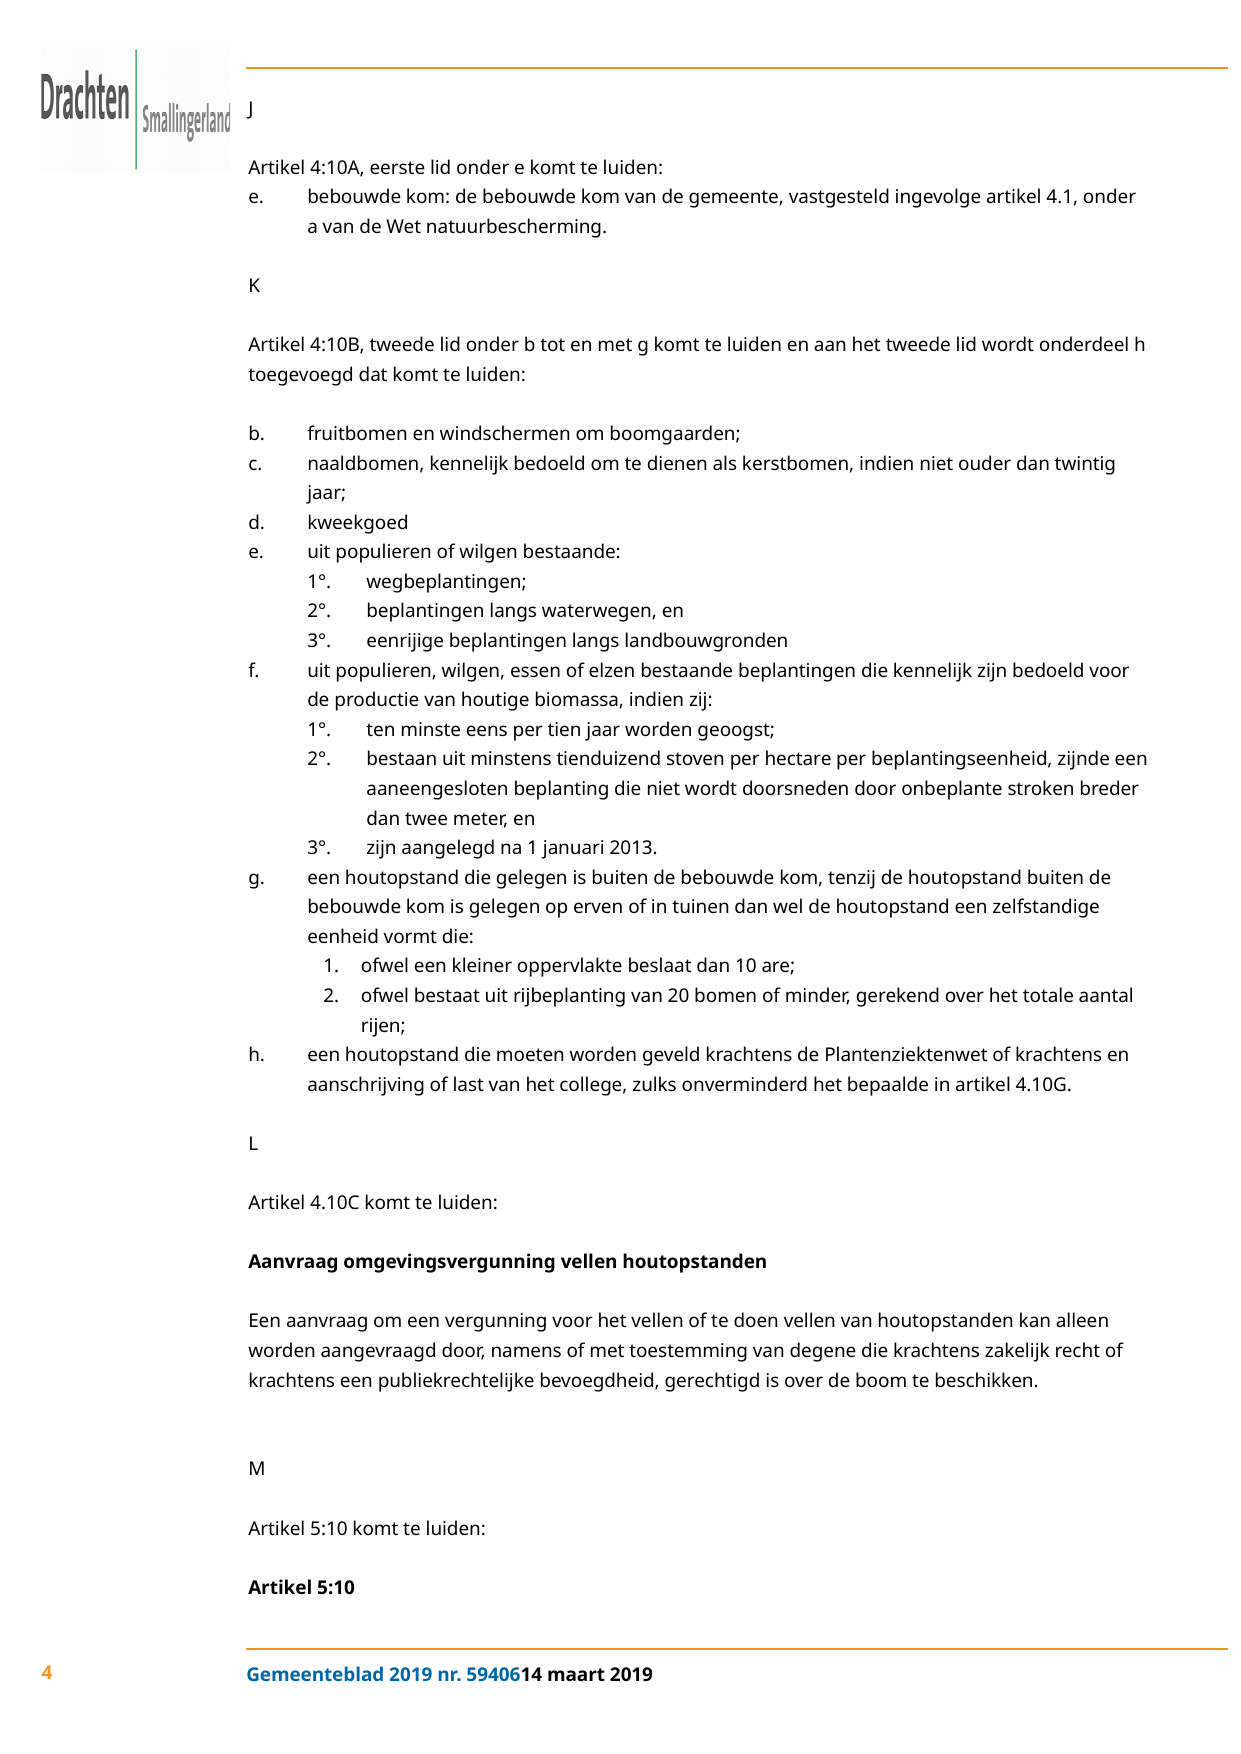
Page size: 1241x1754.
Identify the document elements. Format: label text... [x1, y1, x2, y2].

list eenrijige beplantingen langs landbouwgronden [307, 627, 1152, 653]
picture [41, 47, 231, 172]
list wegbeplantingen; [307, 568, 1152, 594]
text K [248, 272, 1152, 298]
list bestaan uit minstens tienduizend stoven per hectare per beplantingseenheid, zijnde een aaneengesloten beplanting die niet wordt doorsneden door onbeplante stroken breder dan twee meter, en [307, 746, 1152, 831]
list ofwel een kleiner oppervlakte beslaat dan 10 are; [323, 953, 1152, 978]
text J [248, 95, 1152, 121]
text Een aanvraag om een vergunning voor het vellen of te doen vellen van houtopstanden kan alleen worden aangevraagd door, namens of met toestemming van degene die krachtens zakelijk recht of krachtens een publiekrechtelijke bevoegdheid, gerechtigd is over de boom te beschikken. [248, 1308, 1152, 1393]
text Artikel 4.10C komt te luiden: [248, 1189, 1152, 1215]
list beplantingen langs waterwegen, en [307, 598, 1152, 623]
list fruitbomen en windschermen om boomgaarden; [248, 420, 1152, 446]
text Artikel 5:10 [248, 1574, 1152, 1600]
list naaldbomen, kennelijk bedoeld om te dienen als kerstbomen, indien niet ouder dan twintig jaar; [248, 450, 1152, 505]
text L [248, 1130, 1152, 1156]
list ten minste eens per tien jaar worden geoogst; [307, 716, 1152, 742]
text Artikel 4:10B, tweede lid onder b tot en met g komt te luiden en aan het tweede lid wordt onderdeel h toegevoegd dat komt te luiden: [248, 331, 1152, 387]
list een houtopstand die moeten worden geveld krachtens de Plantenziektenwet of krachtens en aanschrijving of last van het college, zulks onverminderd het bepaalde in artikel 4.10G. [248, 1041, 1152, 1097]
list kweekgoed [248, 509, 1152, 535]
text Aanvraag omgevingsvergunning vellen houtopstanden [248, 1248, 1152, 1274]
list zijn aangelegd na 1 januari 2013. [307, 834, 1152, 860]
list uit populieren of wilgen bestaande: [248, 538, 1152, 564]
list een houtopstand die gelegen is buiten de bebouwde kom, tenzij de houtopstand buiten de bebouwde kom is gelegen op erven of in tuinen dan wel de houtopstand een zelfstandige eenheid vormt die: [248, 864, 1152, 949]
text M [248, 1456, 1152, 1481]
list uit populieren, wilgen, essen of elzen bestaande beplantingen die kennelijk zijn bedoeld voor de productie van houtige biomassa, indien zij: [248, 657, 1152, 712]
text Artikel 4:10A, eerste lid onder e komt te luiden: [248, 154, 1152, 180]
text Artikel 5:10 komt te luiden: [248, 1515, 1152, 1541]
list bebouwde kom: de bebouwde kom van de gemeente, vastgesteld ingevolge artikel 4.1, onder a van de Wet natuurbescherming. [248, 183, 1152, 239]
list ofwel bestaat uit rijbeplanting van 20 bomen of minder, gerekend over het totale aantal rijen; [323, 982, 1152, 1038]
